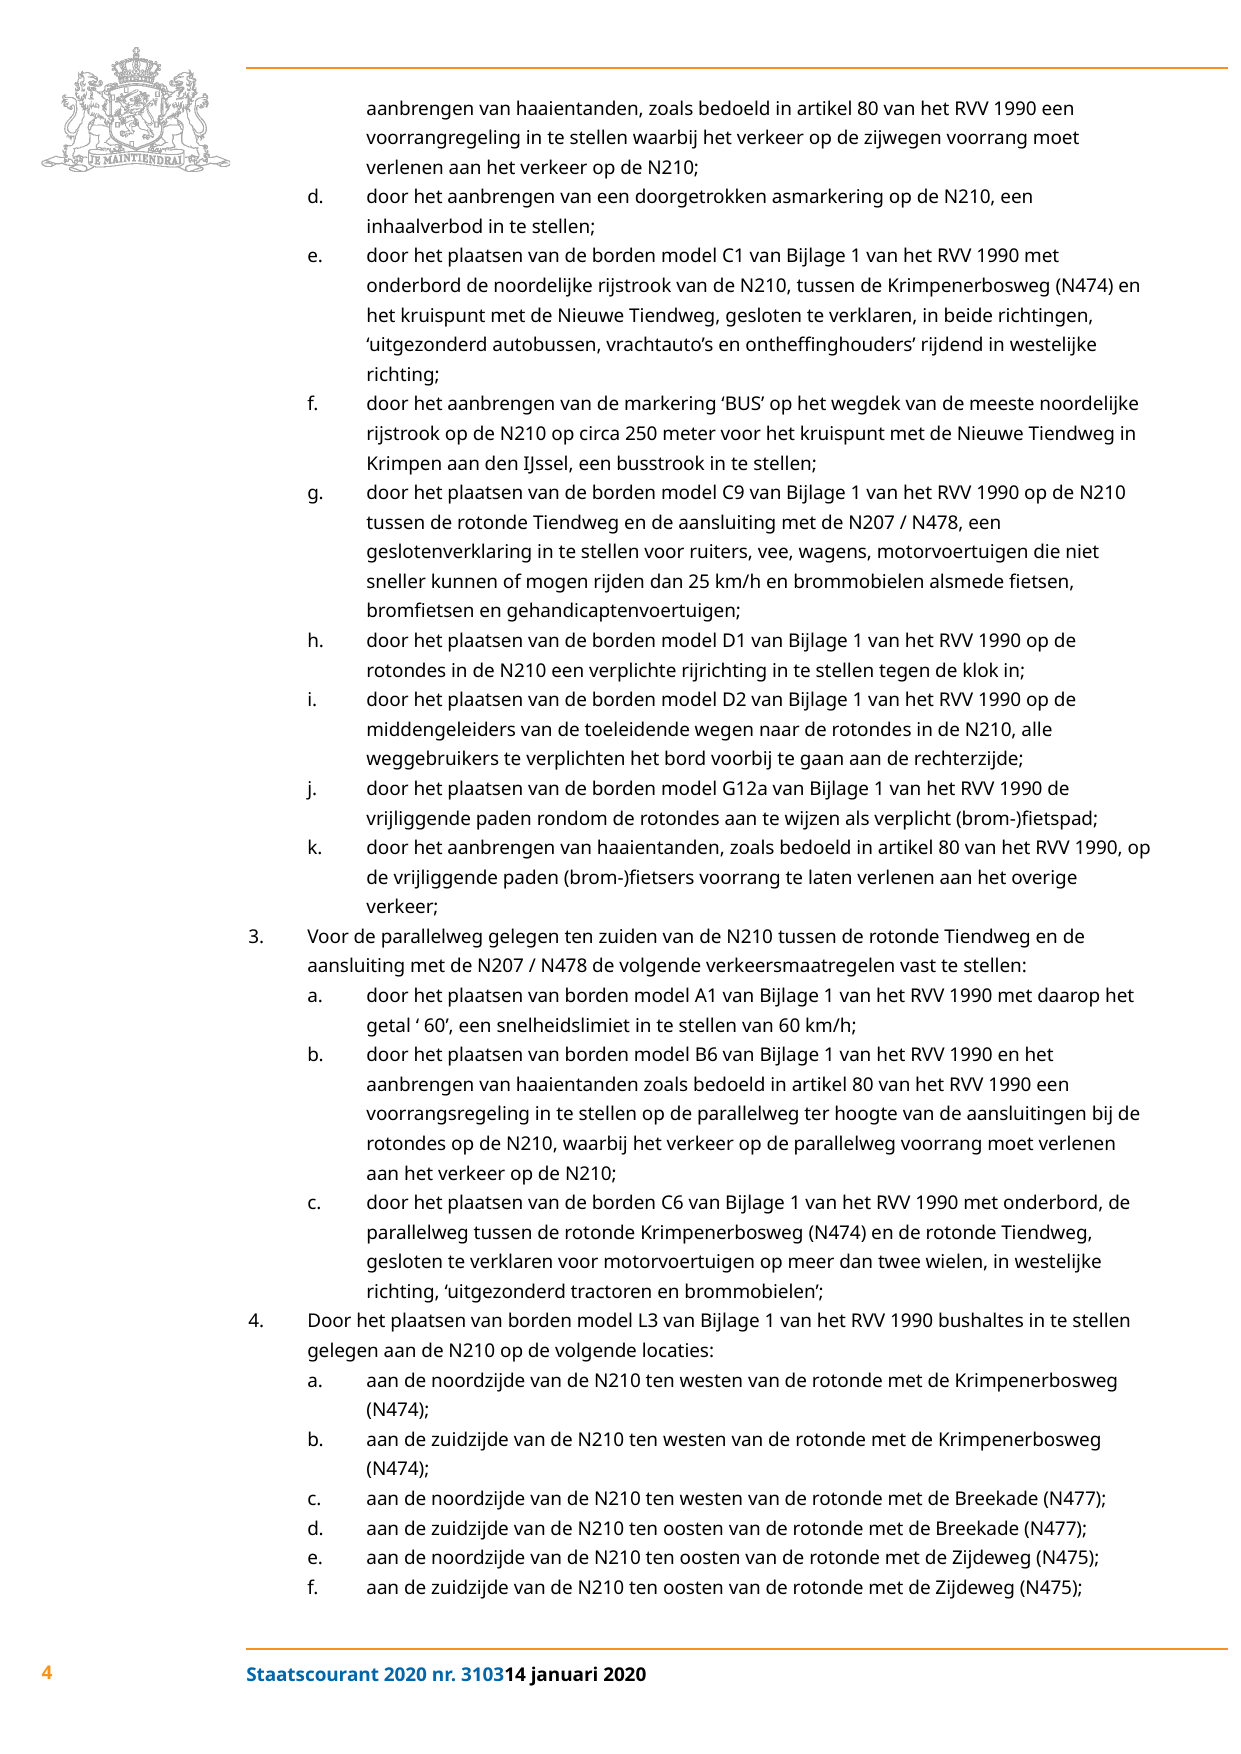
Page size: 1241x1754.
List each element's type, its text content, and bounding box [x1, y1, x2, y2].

list door het aanbrengen van een doorgetrokken asmarkering op de N210, een inhaalverbod in te stellen; [307, 183, 1152, 239]
list aanbrengen van haaientanden, zoals bedoeld in artikel 80 van het RVV 1990 een voorrangregeling in te stellen waarbij het verkeer op de zijwegen voorrang moet verlenen aan het verkeer op de N210; [307, 95, 1152, 180]
list door het aanbrengen van de markering ‘BUS’ op het wegdek van de meeste noordelijke rijstrook op de N210 op circa 250 meter voor het kruispunt met de Nieuwe Tiendweg in Krimpen aan den IJssel, een busstrook in te stellen; [307, 391, 1152, 476]
list door het plaatsen van de borden model D2 van Bijlage 1 van het RVV 1990 op de middengeleiders van de toeleidende wegen naar de rotondes in de N210, alle weggebruikers te verplichten het bord voorbij te gaan aan de rechterzijde; [307, 686, 1152, 771]
list door het plaatsen van de borden model C9 van Bijlage 1 van het RVV 1990 op de N210 tussen de rotonde Tiendweg en de aansluiting met de N207 / N478, een geslotenverklaring in te stellen voor ruiters, vee, wagens, motorvoertuigen die niet sneller kunnen of mogen rijden dan 25 km/h en brommobielen alsmede fietsen, bromfietsen en gehandicaptenvoertuigen; [307, 479, 1152, 623]
list aan de noordzijde van de N210 ten westen van de rotonde met de Krimpenerbosweg (N474); [307, 1367, 1152, 1422]
list door het plaatsen van borden model B6 van Bijlage 1 van het RVV 1990 en het aanbrengen van haaientanden zoals bedoeld in artikel 80 van het RVV 1990 een voorrangsregeling in te stellen op de parallelweg ter hoogte van de aansluitingen bij de rotondes op de N210, waarbij het verkeer op de parallelweg voorrang moet verlenen aan het verkeer op de N210; [307, 1041, 1152, 1186]
list door het plaatsen van de borden model C1 van Bijlage 1 van het RVV 1990 met onderbord de noordelijke rijstrook van de N210, tussen de Krimpenerbosweg (N474) en het kruispunt met de Nieuwe Tiendweg, gesloten te verklaren, in beide richtingen, ‘uitgezonderd autobussen, vrachtauto’s en ontheffinghouders’ rijdend in westelijke richting; [307, 243, 1152, 387]
list aan de noordzijde van de N210 ten westen van de rotonde met de Breekade (N477); [307, 1485, 1152, 1511]
list door het plaatsen van de borden model D1 van Bijlage 1 van het RVV 1990 op de rotondes in de N210 een verplichte rijrichting in te stellen tegen de klok in; [307, 627, 1152, 683]
list Door het plaatsen van borden model L3 van Bijlage 1 van het RVV 1990 bushaltes in te stellen gelegen aan de N210 op de volgende locaties: [248, 1308, 1152, 1363]
list aan de noordzijde van de N210 ten oosten van de rotonde met de Zijdeweg (N475); [307, 1544, 1152, 1570]
list aan de zuidzijde van de N210 ten oosten van de rotonde met de Breekade (N477); [307, 1515, 1152, 1541]
list aan de zuidzijde van de N210 ten westen van de rotonde met de Krimpenerbosweg (N474); [307, 1426, 1152, 1481]
list door het plaatsen van de borden C6 van Bijlage 1 van het RVV 1990 met onderbord, de parallelweg tussen de rotonde Krimpenerbosweg (N474) en de rotonde Tiendweg, gesloten te verklaren voor motorvoertuigen op meer dan twee wielen, in westelijke richting, ‘uitgezonderd tractoren en brommobielen’; [307, 1189, 1152, 1304]
list door het plaatsen van borden model A1 van Bijlage 1 van het RVV 1990 met daarop het getal ‘ 60’, een snelheidslimiet in te stellen van 60 km/h; [307, 982, 1152, 1038]
list door het plaatsen van de borden model G12a van Bijlage 1 van het RVV 1990 de vrijliggende paden rondom de rotondes aan te wijzen als verplicht (brom-)fietspad; [307, 775, 1152, 831]
list aan de zuidzijde van de N210 ten oosten van de rotonde met de Zijdeweg (N475); [307, 1574, 1152, 1600]
list Voor de parallelweg gelegen ten zuiden van de N210 tussen de rotonde Tiendweg en de aansluiting met de N207 / N478 de volgende verkeersmaatregelen vast te stellen: [248, 923, 1152, 978]
picture [41, 47, 231, 172]
list door het aanbrengen van haaientanden, zoals bedoeld in artikel 80 van het RVV 1990, op de vrijliggende paden (brom-)fietsers voorrang te laten verlenen aan het overige verkeer; [307, 834, 1152, 919]
